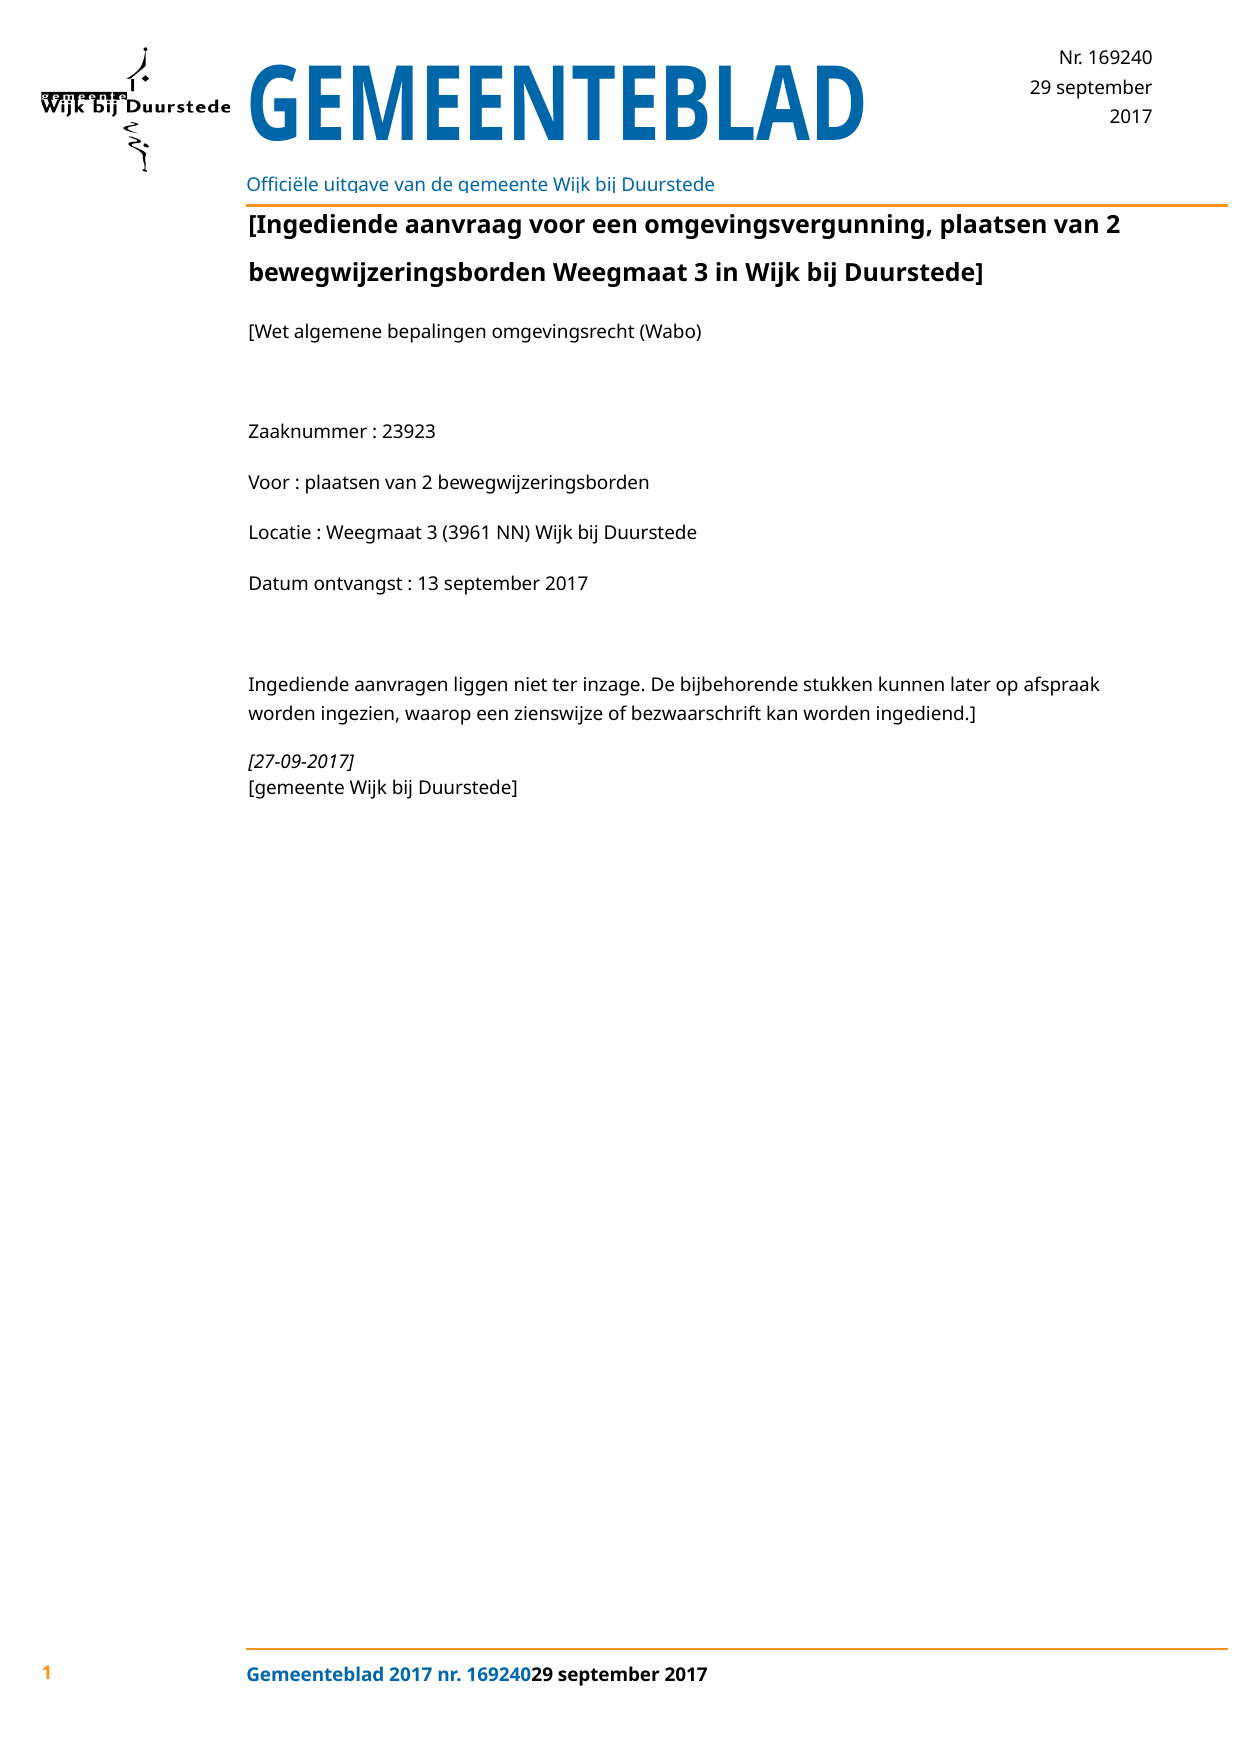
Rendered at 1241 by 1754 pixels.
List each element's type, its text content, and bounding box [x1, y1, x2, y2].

text [Ingediende aanvraag voor een omgevingsvergunning, plaatsen van 2 bewegwijzeringsborden Weegmaat 3 in Wijk bij Duurstede] [248, 207, 1152, 288]
text Zaaknummer : 23923 [248, 419, 1152, 444]
text Ingediende aanvragen liggen niet ter inzage. De bijbehorende stukken kunnen later op afspraak worden ingezien, waarop een zienswijze of bezwaarschrift kan worden ingediend.] [248, 671, 1152, 726]
text [gemeente Wijk bij Duurstede] [248, 774, 1152, 800]
text Locatie : Weegmaat 3 (3961 NN) Wijk bij Duurstede [248, 519, 1152, 545]
picture [41, 47, 231, 172]
text [27-09-2017] [248, 748, 1152, 774]
text Voor : plaatsen van 2 bewegwijzeringsborden [248, 469, 1152, 495]
text [Wet algemene bepalingen omgevingsrecht (Wabo) [248, 318, 1152, 344]
text Datum ontvangst : 13 september 2017 [248, 570, 1152, 596]
